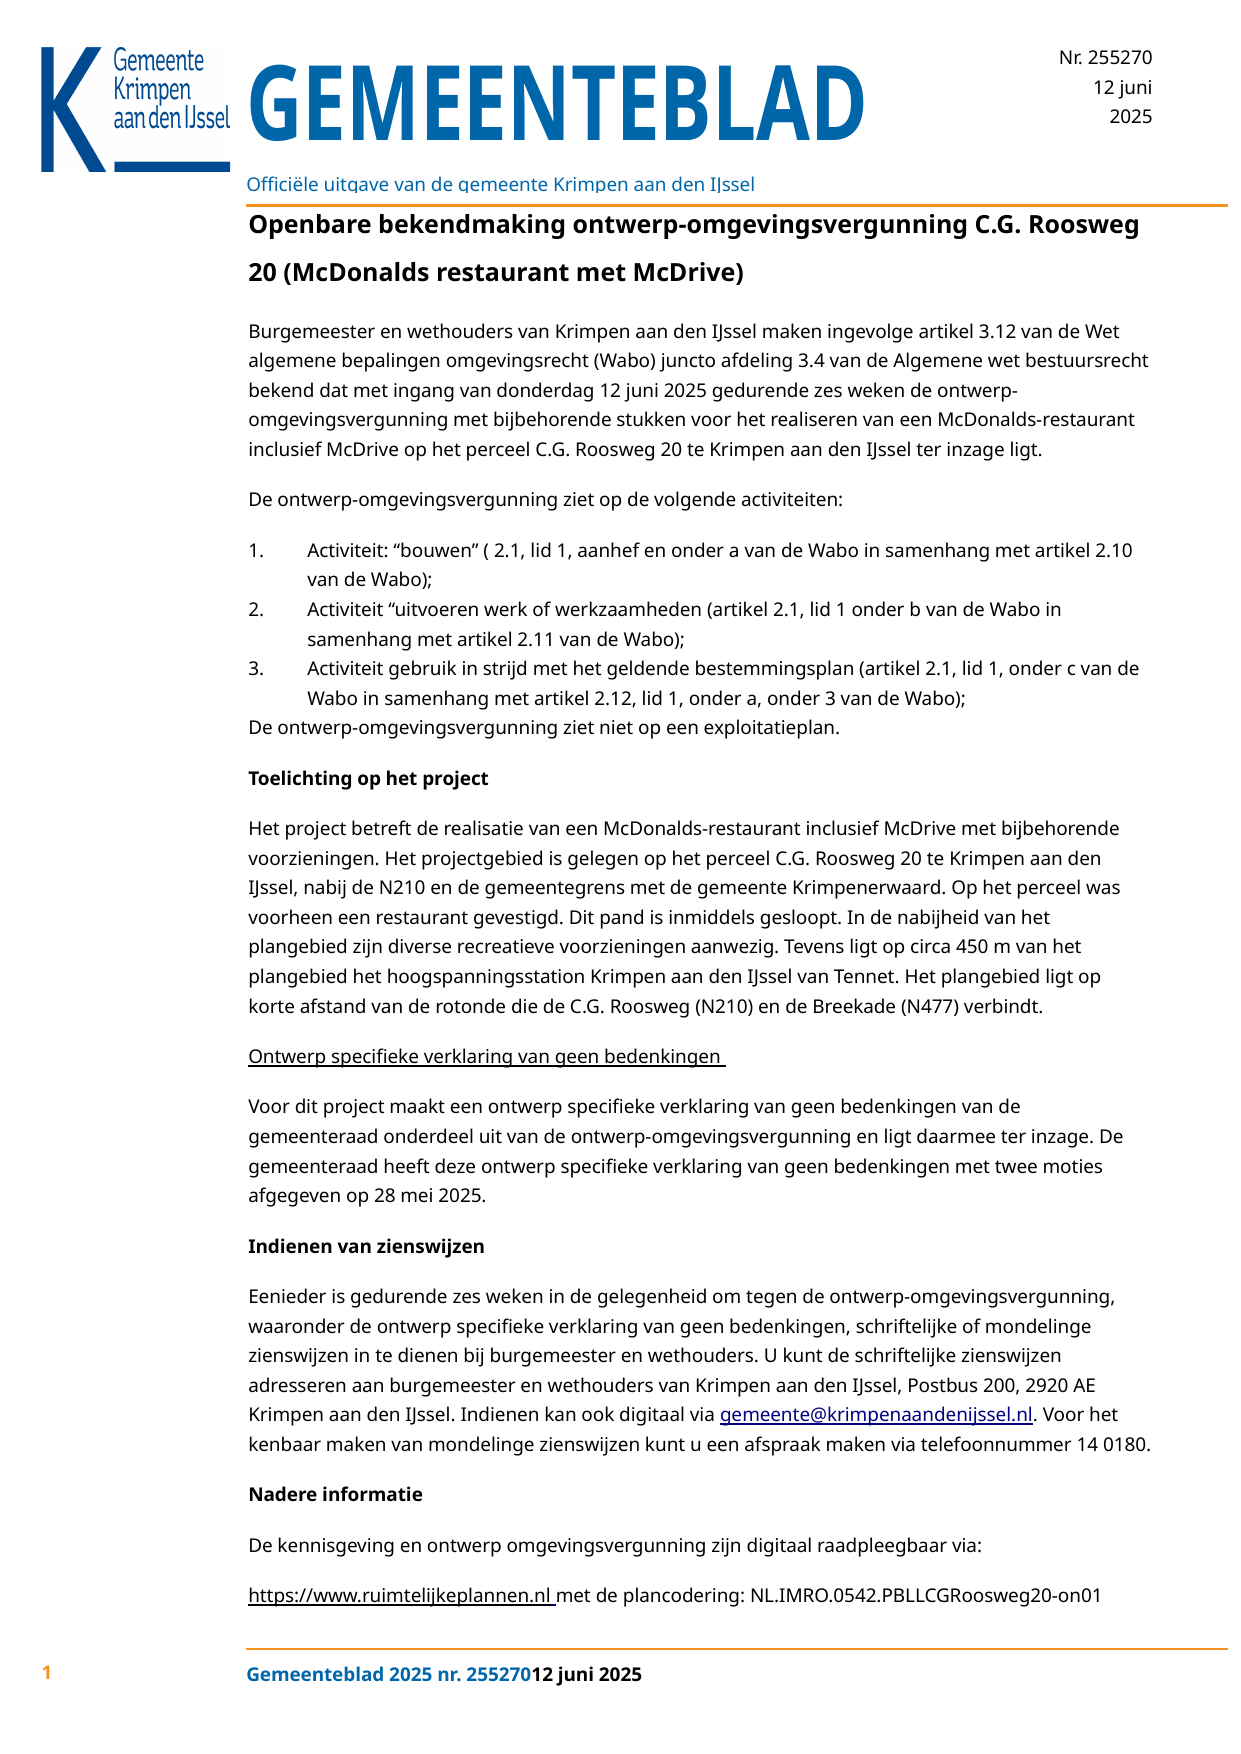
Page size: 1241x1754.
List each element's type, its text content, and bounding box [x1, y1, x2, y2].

text De ontwerp-omgevingsvergunning ziet niet op een exploitatieplan. [248, 714, 1152, 740]
text Toelichting op het project [248, 765, 1152, 791]
list Activiteit gebruik in strijd met het geldende bestemmingsplan (artikel 2.1, lid 1, onder c van de Wabo in samenhang met artikel 2.12, lid 1, onder a, onder 3 van de Wabo); [248, 655, 1152, 711]
list Activiteit: “bouwen” ( 2.1, lid 1, aanhef en onder a van de Wabo in samenhang met artikel 2.10 van de Wabo); [248, 537, 1152, 592]
text Eenieder is gedurende zes weken in de gelegenheid om tegen de ontwerp-omgevingsvergunning, waaronder de ontwerp specifieke verklaring van geen bedenkingen, schriftelijke of mondelinge zienswijzen in te dienen bij burgemeester en wethouders. U kunt de schriftelijke zienswijzen adresseren aan burgemeester en wethouders van Krimpen aan den IJssel, Postbus 200, 2920 AE Krimpen aan den IJssel. Indienen kan ook digitaal via gemeente@krimpenaandenijssel.nl. Voor het kenbaar maken van mondelinge zienswijzen kunt u een afspraak maken via telefoonnummer 14 0180. [248, 1283, 1152, 1457]
text Het project betreft de realisatie van een McDonalds-restaurant inclusief McDrive met bijbehorende voorzieningen. Het projectgebied is gelegen op het perceel C.G. Roosweg 20 te Krimpen aan den IJssel, nabij de N210 en de gemeentegrens met de gemeente Krimpenerwaard. Op het perceel was voorheen een restaurant gevestigd. Dit pand is inmiddels gesloopt. In de nabijheid van het plangebied zijn diverse recreatieve voorzieningen aanwezig. Tevens ligt op circa 450 m van het plangebied het hoogspanningsstation Krimpen aan den IJssel van Tennet. Het plangebied ligt op korte afstand van de rotonde die de C.G. Roosweg (N210) en de Breekade (N477) verbindt. [248, 815, 1152, 1019]
text Indienen van zienswijzen [248, 1233, 1152, 1259]
text De ontwerp-omgevingsvergunning ziet op de volgende activiteiten: [248, 487, 1152, 512]
list Activiteit “uitvoeren werk of werkzaamheden (artikel 2.1, lid 1 onder b van de Wabo in samenhang met artikel 2.11 van de Wabo); [248, 596, 1152, 652]
text Ontwerp specifieke verklaring van geen bedenkingen [248, 1043, 1152, 1069]
text https://www.ruimtelijkeplannen.nl met de plancodering: NL.IMRO.0542.PBLLCGRoosweg20-on01 [248, 1582, 1152, 1608]
text De kennisgeving en ontwerp omgevingsvergunning zijn digitaal raadpleegbaar via: [248, 1532, 1152, 1558]
text Openbare bekendmaking ontwerp-omgevingsvergunning C.G. Roosweg 20 (McDonalds restaurant met McDrive) [248, 207, 1152, 288]
text Nadere informatie [248, 1482, 1152, 1507]
text Burgemeester en wethouders van Krimpen aan den IJssel maken ingevolge artikel 3.12 van de Wet algemene bepalingen omgevingsrecht (Wabo) juncto afdeling 3.4 van de Algemene wet bestuursrecht bekend dat met ingang van donderdag 12 juni 2025 gedurende zes weken de ontwerp-omgevingsvergunning met bijbehorende stukken voor het realiseren van een McDonalds-restaurant inclusief McDrive op het perceel C.G. Roosweg 20 te Krimpen aan den IJssel ter inzage ligt. [248, 318, 1152, 462]
picture [41, 47, 231, 172]
text Voor dit project maakt een ontwerp specifieke verklaring van geen bedenkingen van de gemeenteraad onderdeel uit van de ontwerp-omgevingsvergunning en ligt daarmee ter inzage. De gemeenteraad heeft deze ontwerp specifieke verklaring van geen bedenkingen met twee moties afgegeven op 28 mei 2025. [248, 1094, 1152, 1208]
